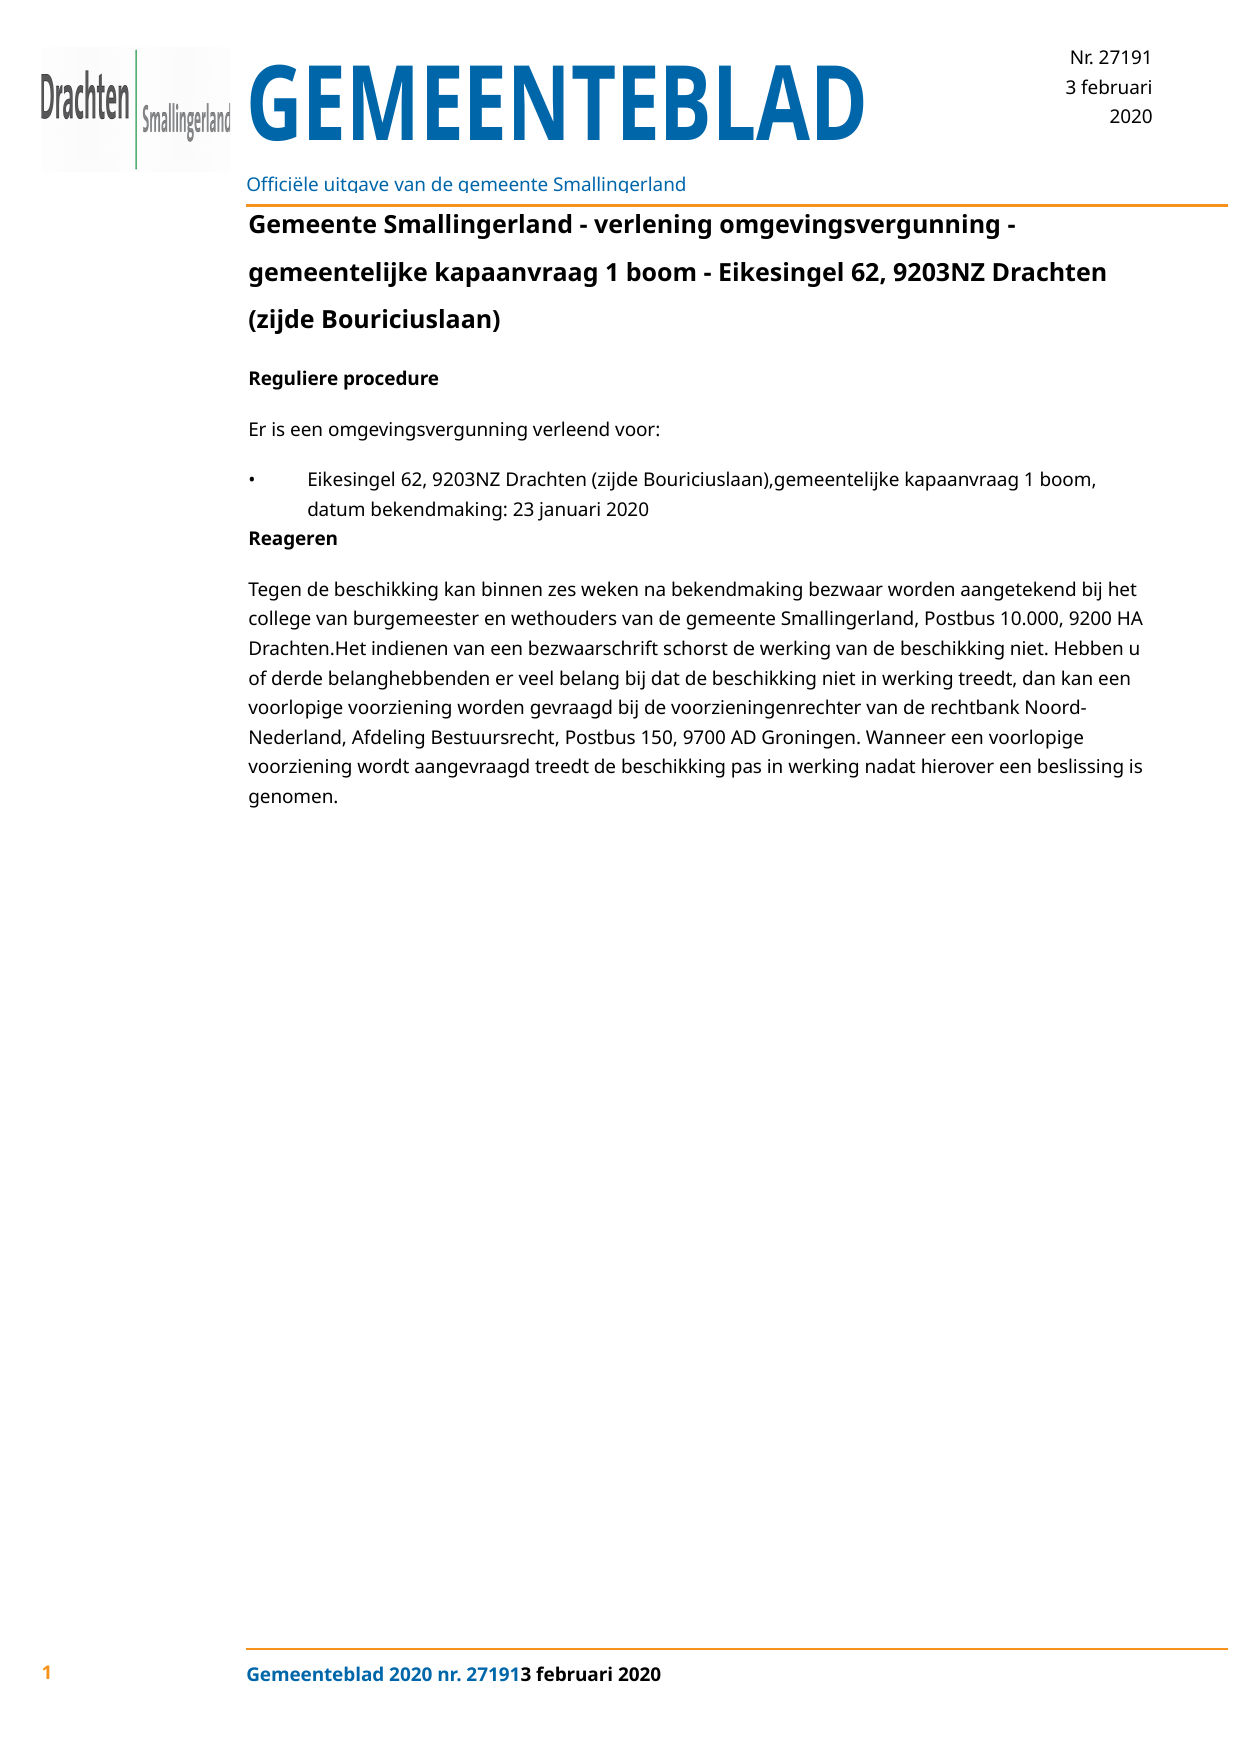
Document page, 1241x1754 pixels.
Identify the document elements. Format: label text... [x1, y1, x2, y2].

list Eikesingel 62, 9203NZ Drachten (zijde Bouriciuslaan),gemeentelijke kapaanvraag 1 boom, datum bekendmaking: 23 januari 2020 [248, 466, 1152, 522]
text Gemeente Smallingerland - verlening omgevingsvergunning - gemeentelijke kapaanvraag 1 boom - Eikesingel 62, 9203NZ Drachten (zijde Bouriciuslaan) [248, 207, 1152, 336]
picture [41, 47, 231, 172]
text Er is een omgevingsvergunning verleend voor: [248, 416, 1152, 442]
text Tegen de beschikking kan binnen zes weken na bekendmaking bezwaar worden aangetekend bij het college van burgemeester en wethouders van de gemeente Smallingerland, Postbus 10.000, 9200 HA Drachten.Het indienen van een bezwaarschrift schorst de werking van de beschikking niet. Hebben u of derde belanghebbenden er veel belang bij dat de beschikking niet in werking treedt, dan kan een voorlopige voorziening worden gevraagd bij de voorzieningenrechter van de rechtbank Noord-Nederland, Afdeling Bestuursrecht, Postbus 150, 9700 AD Groningen. Wanneer een voorlopige voorziening wordt aangevraagd treedt de beschikking pas in werking nadat hierover een beslissing is genomen. [248, 576, 1152, 809]
text Reageren [248, 526, 1152, 551]
text Reguliere procedure [248, 366, 1152, 391]
